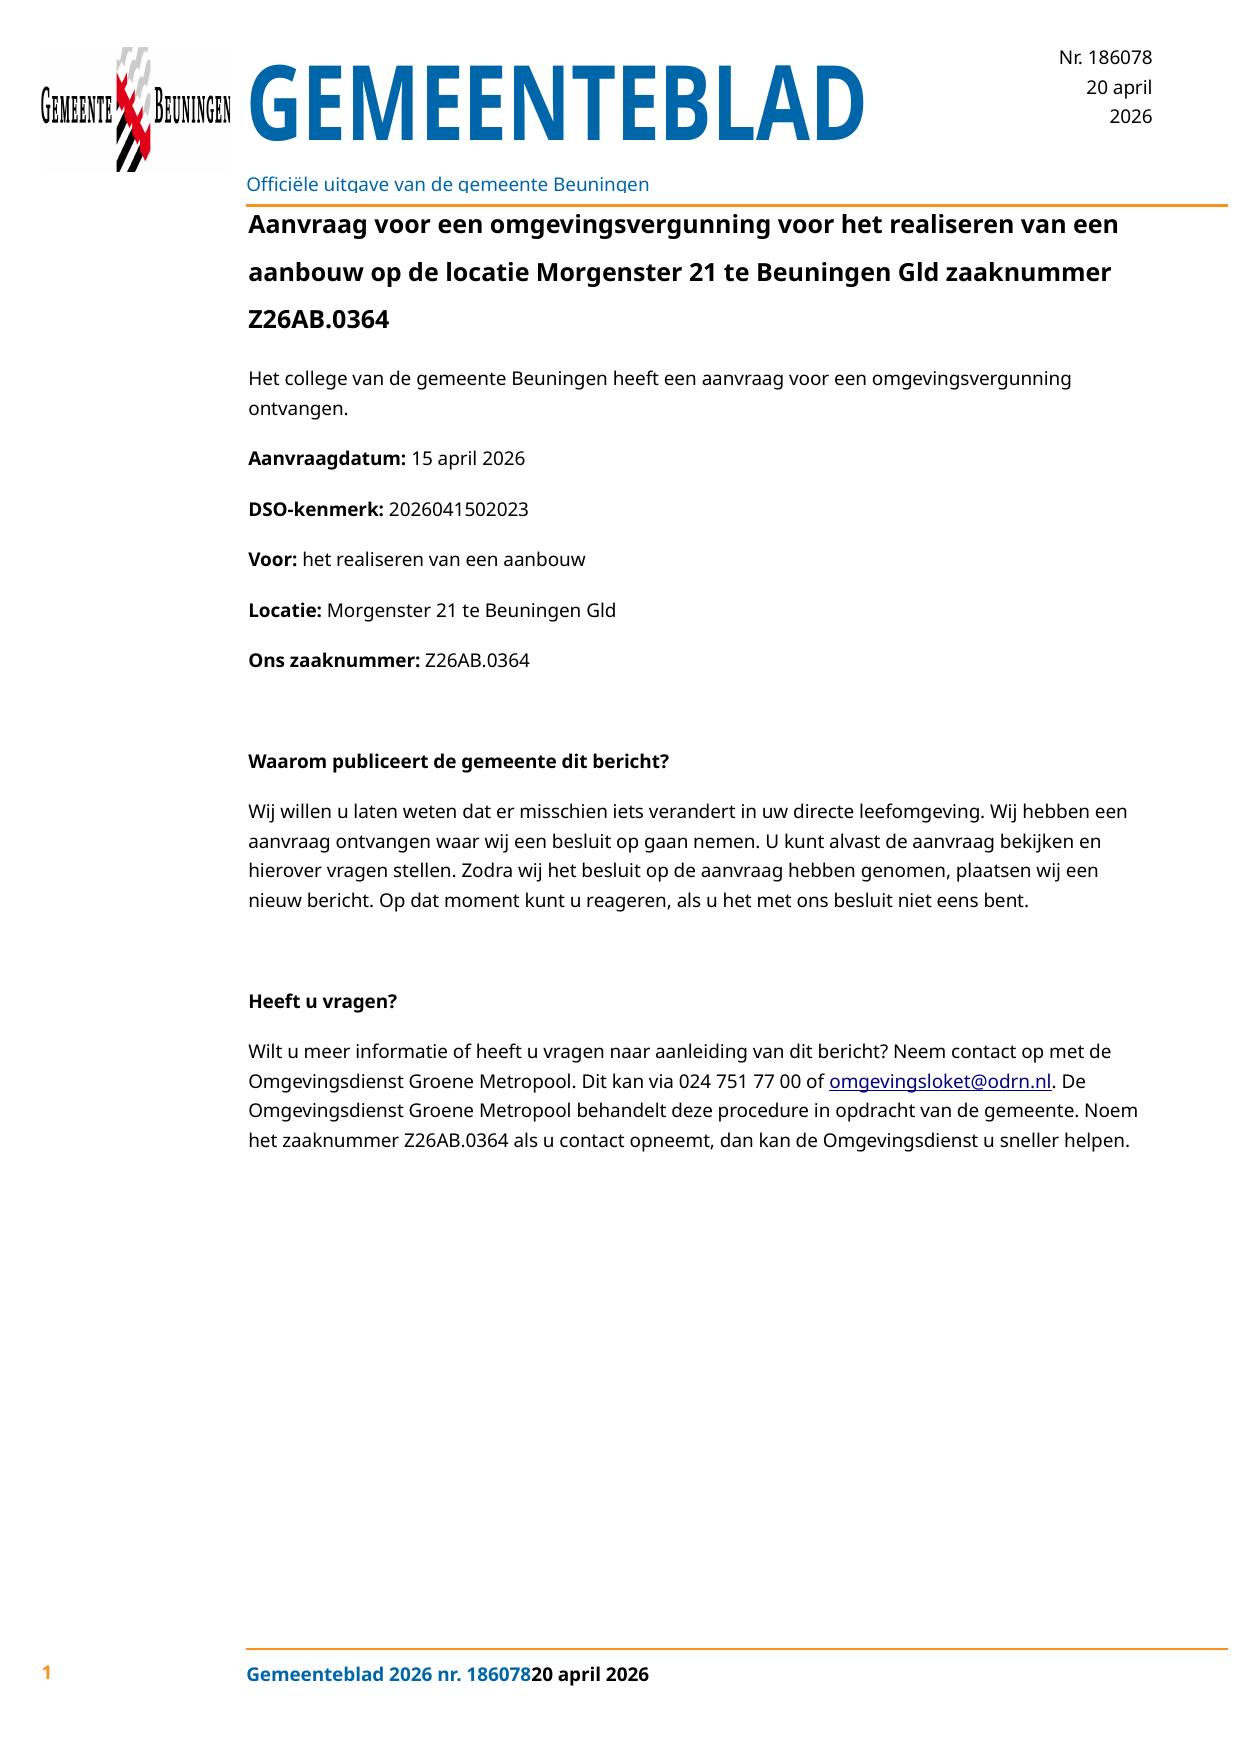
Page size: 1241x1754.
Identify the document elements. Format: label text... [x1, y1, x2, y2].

text Voor: het realiseren van een aanbouw [248, 546, 1152, 572]
text DSO-kenmerk: 2026041502023 [248, 496, 1152, 522]
text Aanvraagdatum: 15 april 2026 [248, 446, 1152, 471]
text Wij willen u laten weten dat er misschien iets verandert in uw directe leefomgeving. Wij hebben een aanvraag ontvangen waar wij een besluit op gaan nemen. U kunt alvast de aanvraag bekijken en hierover vragen stellen. Zodra wij het besluit op de aanvraag hebben genomen, plaatsen wij een nieuw bericht. Op dat moment kunt u reageren, als u het met ons besluit niet eens bent. [248, 798, 1152, 913]
text Ons zaaknummer: Z26AB.0364 [248, 647, 1152, 673]
text Het college van de gemeente Beuningen heeft een aanvraag voor een omgevingsvergunning ontvangen. [248, 366, 1152, 421]
text Heeft u vragen? [248, 988, 1152, 1014]
text Aanvraag voor een omgevingsvergunning voor het realiseren van een aanbouw op de locatie Morgenster 21 te Beuningen Gld zaaknummer Z26AB.0364 [248, 207, 1152, 336]
picture [41, 47, 231, 172]
text Waarom publiceert de gemeente dit bericht? [248, 748, 1152, 774]
text Locatie: Morgenster 21 te Beuningen Gld [248, 597, 1152, 622]
text Wilt u meer informatie of heeft u vragen naar aanleiding van dit bericht? Neem contact op met de Omgevingsdienst Groene Metropool. Dit kan via 024 751 77 00 of omgevingsloket@odrn.nl. De Omgevingsdienst Groene Metropool behandelt deze procedure in opdracht van de gemeente. Noem het zaaknummer Z26AB.0364 als u contact opneemt, dan kan de Omgevingsdienst u sneller helpen. [248, 1038, 1152, 1153]
